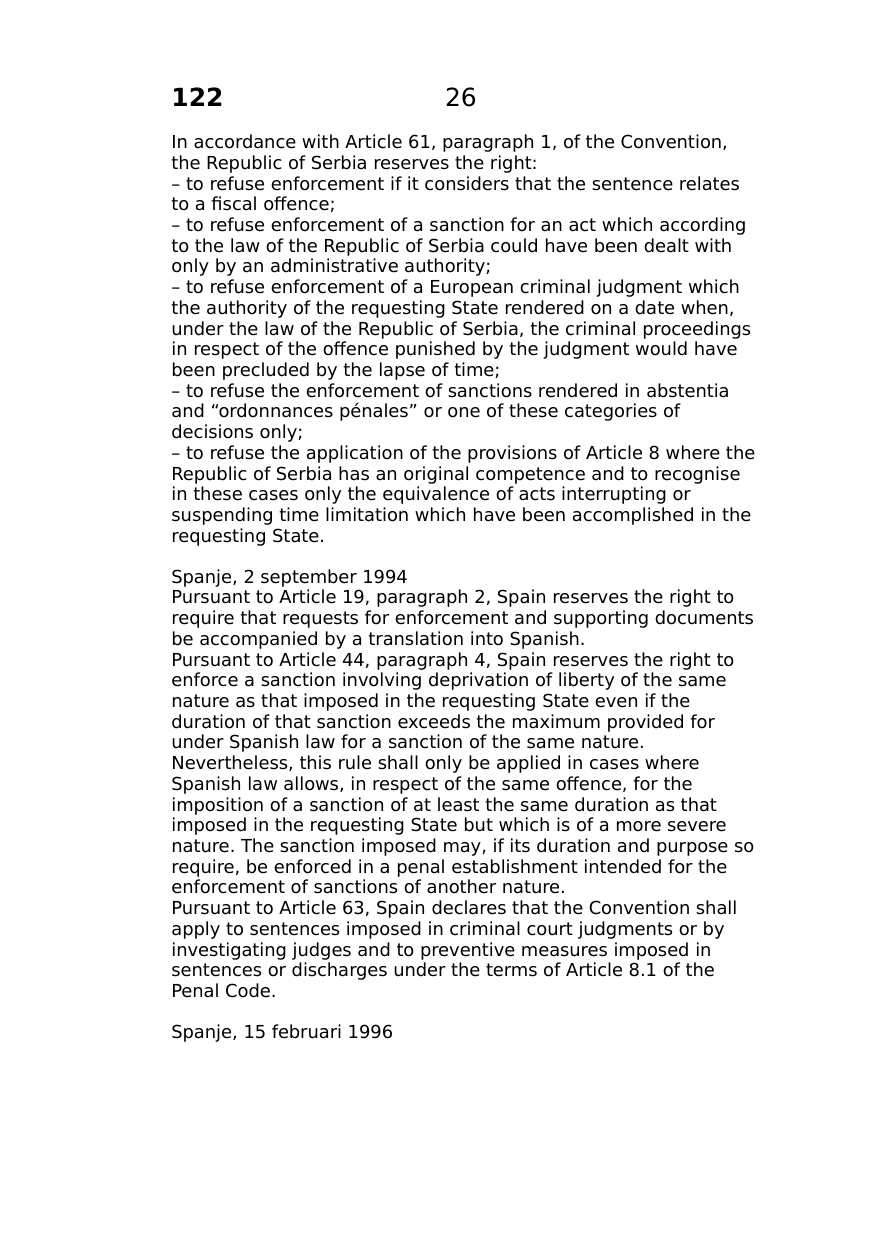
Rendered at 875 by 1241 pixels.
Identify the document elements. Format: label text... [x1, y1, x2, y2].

text Spanje, 2 september 1994 [171, 566, 756, 587]
text – to refuse enforcement if it considers that the sentence relates to a fiscal offence; [171, 173, 756, 215]
text Pursuant to Article 44, paragraph 4, Spain reserves the right to enforce a sanction involving deprivation of liberty of the same nature as that imposed in the requesting State even if the duration of that sanction exceeds the maximum provided for under Spanish law for a sanction of the same nature. Nevertheless, this rule shall only be applied in cases where Spanish law allows, in respect of the same offence, for the imposition of a sanction of at least the same duration as that imposed in the requesting State but which is of a more severe nature. The sanction imposed may, if its duration and purpose so require, be enforced in a penal establishment intended for the enforcement of sanctions of another nature. [171, 649, 756, 898]
text Pursuant to Article 63, Spain declares that the Convention shall apply to sentences imposed in criminal court judgments or by investigating judges and to preventive measures imposed in sentences or discharges under the terms of Article 8.1 of the Penal Code. [171, 898, 756, 1002]
text – to refuse the enforcement of sanctions rendered in abstentia and “ordonnances pénales” or one of these categories of decisions only; [171, 381, 756, 443]
text Spanje, 15 februari 1996 [171, 1022, 756, 1042]
text – to refuse the application of the provisions of Article 8 where the Republic of Serbia has an original competence and to recognise in these cases only the equivalence of acts interrupting or suspending time limitation which have been accomplished in the requesting State. [171, 443, 756, 546]
text – to refuse enforcement of a sanction for an act which according to the law of the Republic of Serbia could have been dealt with only by an administrative authority; [171, 215, 756, 277]
text In accordance with Article 61, paragraph 1, of the Convention, the Republic of Serbia reserves the right: [171, 132, 756, 173]
text Pursuant to Article 19, paragraph 2, Spain reserves the right to require that requests for enforcement and supporting documents be accompanied by a translation into Spanish. [171, 587, 756, 649]
text – to refuse enforcement of a European criminal judgment which the authority of the requesting State rendered on a date when, under the law of the Republic of Serbia, the criminal proceedings in respect of the offence punished by the judgment would have been precluded by the lapse of time; [171, 277, 756, 381]
